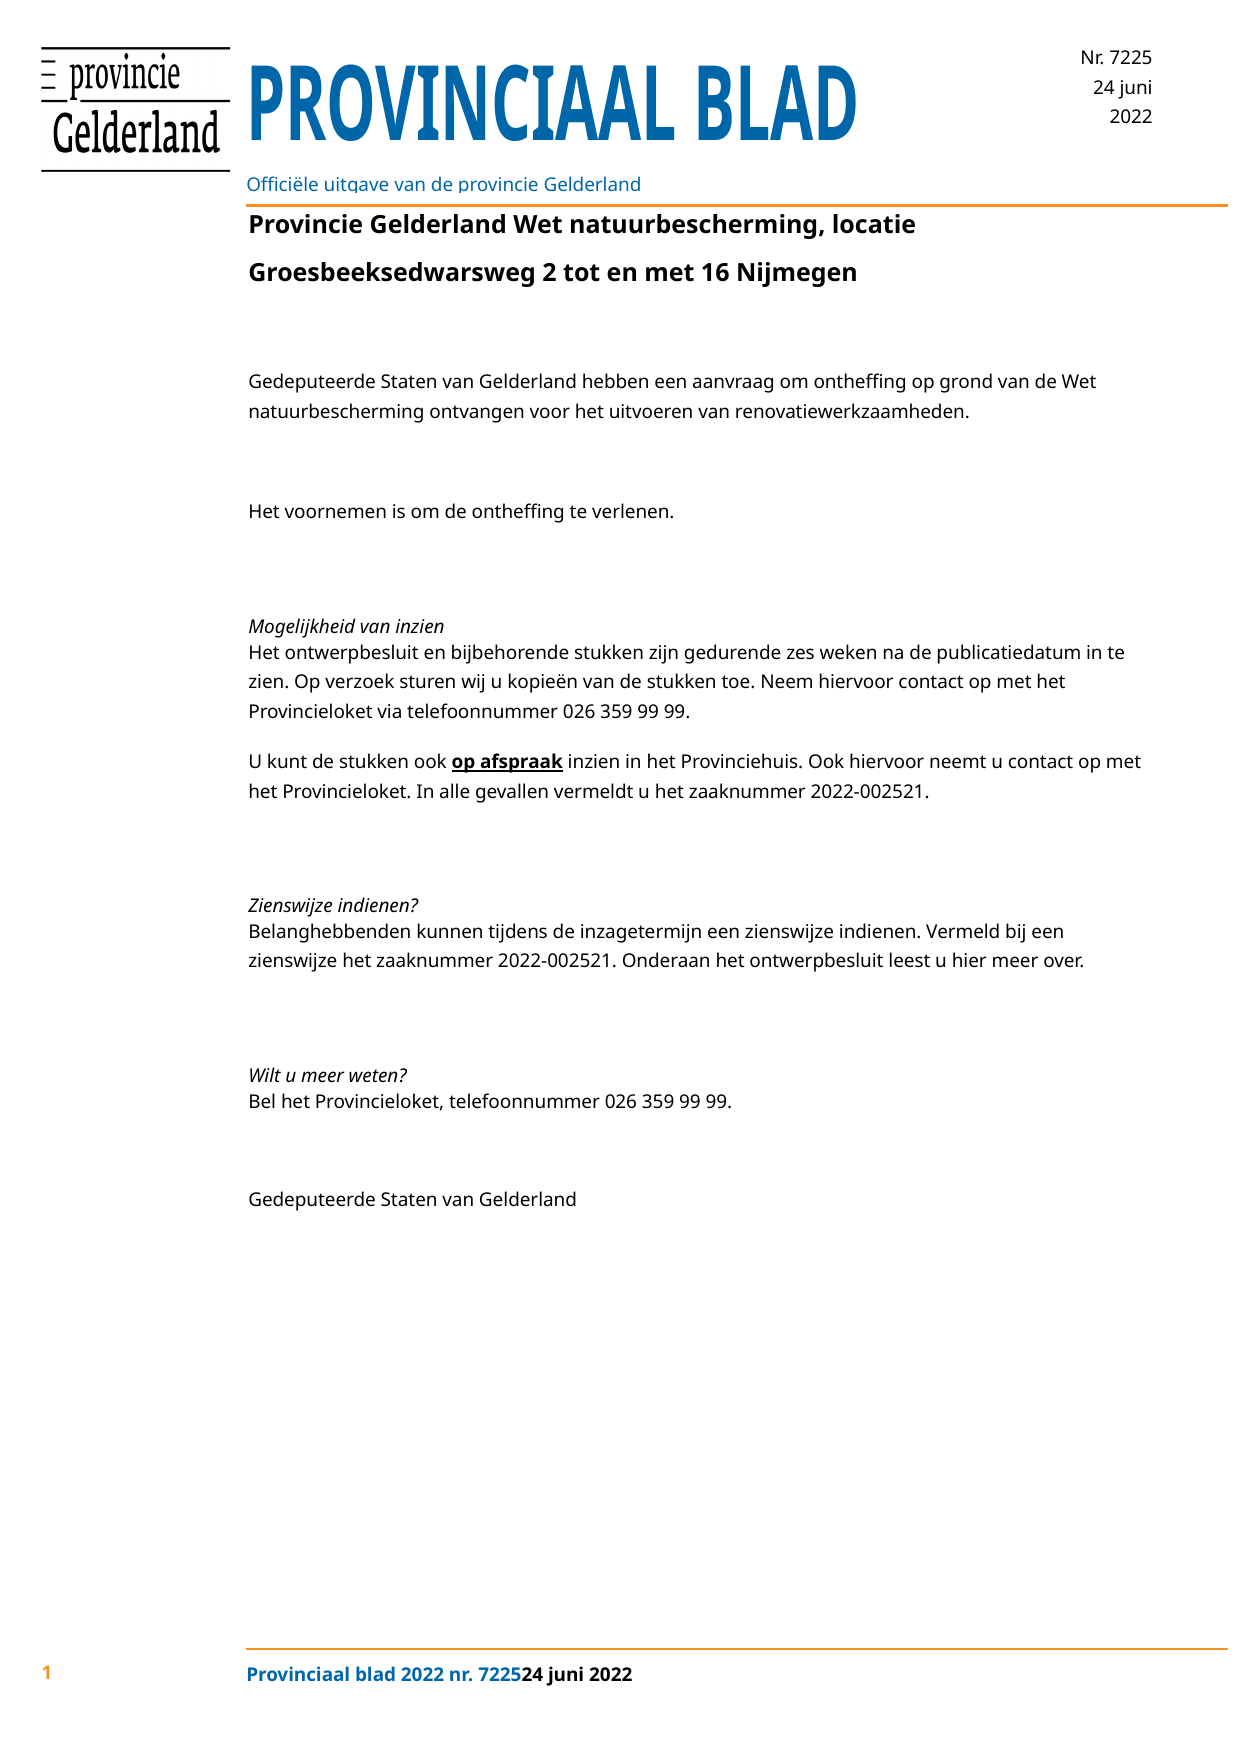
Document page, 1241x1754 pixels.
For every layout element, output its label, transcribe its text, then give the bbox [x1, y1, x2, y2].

text Wilt u meer weten? [248, 1062, 1152, 1088]
text Gedeputeerde Staten van Gelderland [248, 1186, 1152, 1212]
text Het ontwerpbesluit en bijbehorende stukken zijn gedurende zes weken na de publicatiedatum in te zien. Op verzoek sturen wij u kopieën van de stukken toe. Neem hiervoor contact op met het Provincieloket via telefoonnummer 026 359 99 99. [248, 639, 1152, 724]
text Het voornemen is om de ontheffing te verlenen. [248, 499, 1152, 524]
text Bel het Provincieloket, telefoonnummer 026 359 99 99. [248, 1088, 1152, 1113]
text U kunt de stukken ook op afspraak inzien in het Provinciehuis. Ook hiervoor neemt u contact op met het Provincieloket. In alle gevallen vermeldt u het zaaknummer 2022-002521. [248, 748, 1152, 804]
picture [41, 47, 231, 172]
text Zienswijze indienen? [248, 892, 1152, 918]
text Provincie Gelderland Wet natuurbescherming, locatie Groesbeeksedwarsweg 2 tot en met 16 Nijmegen [248, 207, 1152, 288]
text Mogelijkheid van inzien [248, 613, 1152, 639]
text Belanghebbenden kunnen tijdens de inzagetermijn een zienswijze indienen. Vermeld bij een zienswijze het zaaknummer 2022-002521. Onderaan het ontwerpbesluit leest u hier meer over. [248, 918, 1152, 973]
text Gedeputeerde Staten van Gelderland hebben een aanvraag om ontheffing op grond van de Wet natuurbescherming ontvangen voor het uitvoeren van renovatiewerkzaamheden. [248, 368, 1152, 424]
